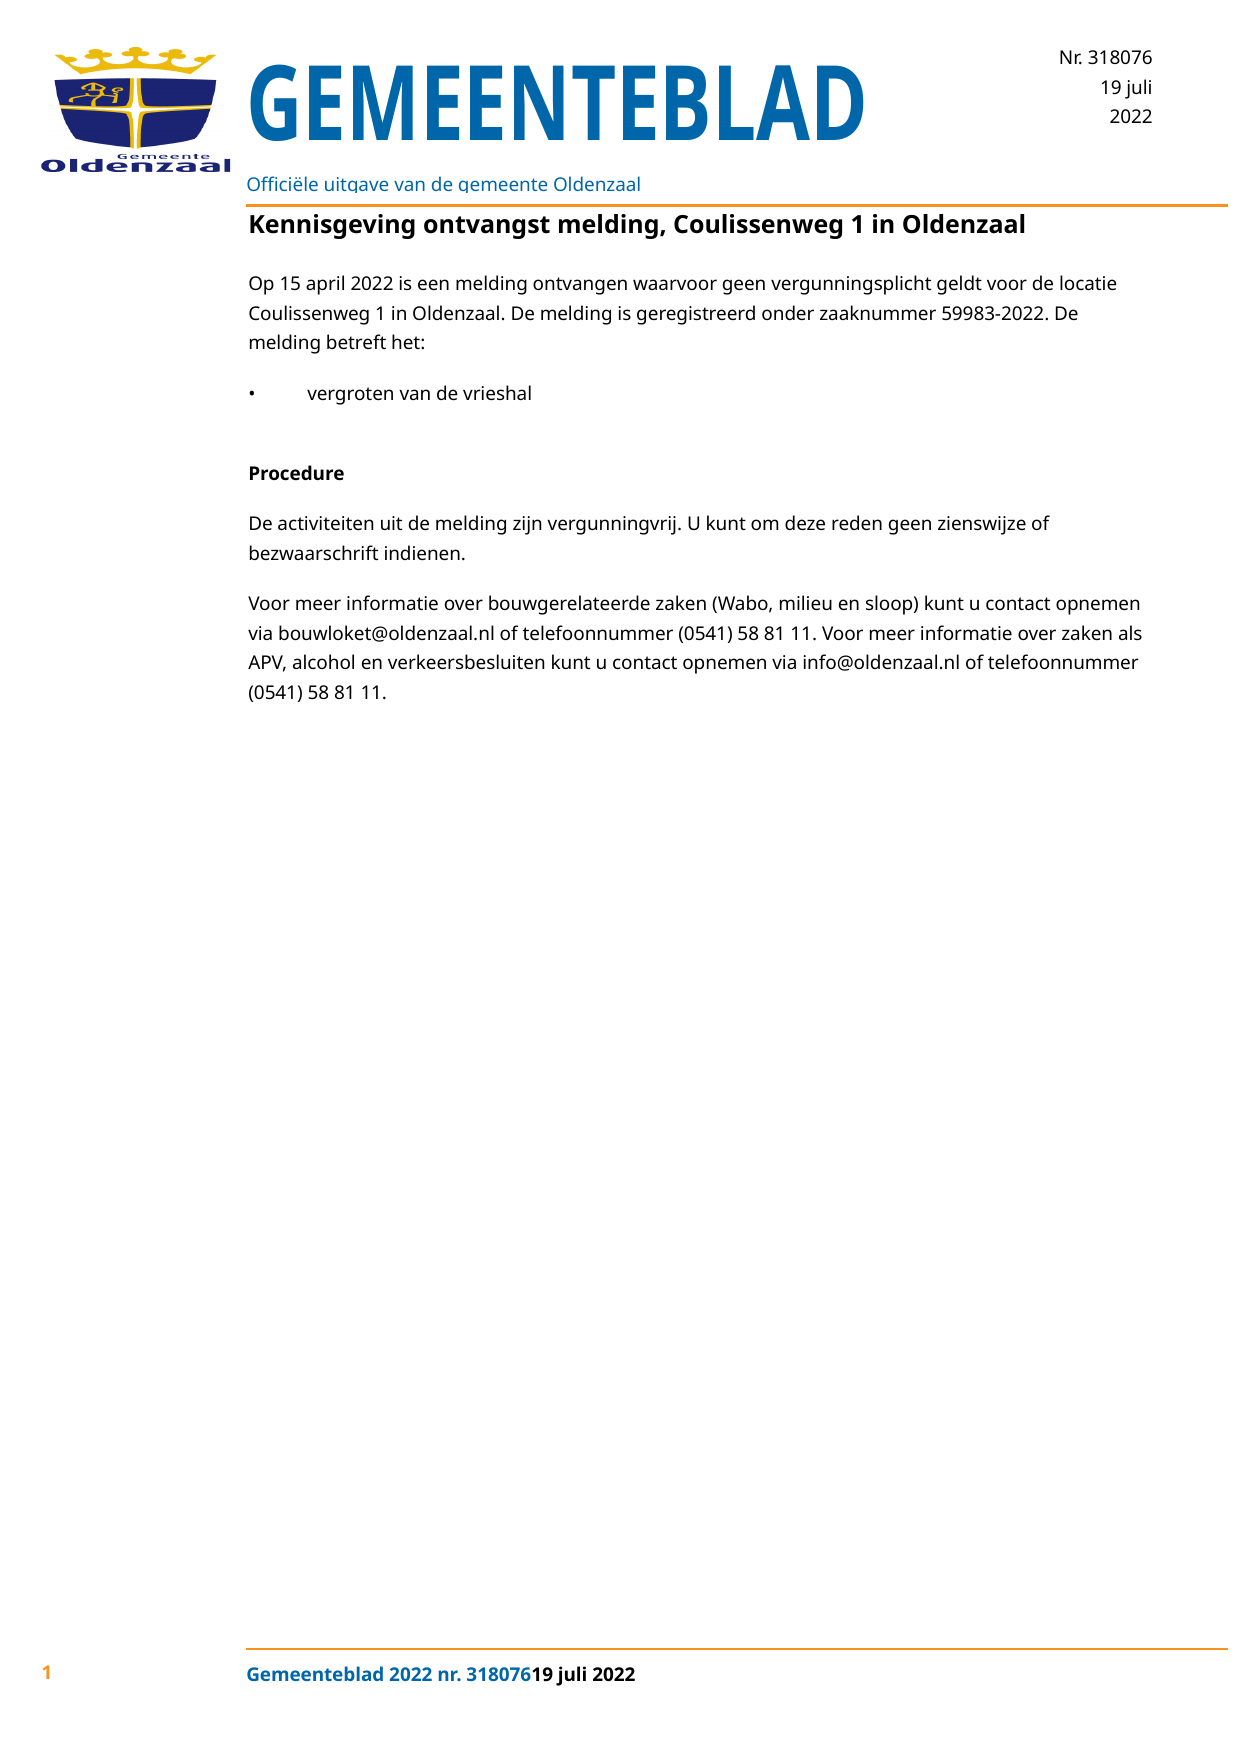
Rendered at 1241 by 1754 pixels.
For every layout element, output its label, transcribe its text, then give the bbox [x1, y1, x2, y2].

text De activiteiten uit de melding zijn vergunningvrij. U kunt om deze reden geen zienswijze of bezwaarschrift indienen. [248, 510, 1152, 566]
text Procedure [248, 460, 1152, 486]
picture [41, 47, 231, 172]
text Kennisgeving ontvangst melding, Coulissenweg 1 in Oldenzaal [248, 207, 1152, 241]
list vergroten van de vrieshal [248, 380, 1152, 406]
text Op 15 april 2022 is een melding ontvangen waarvoor geen vergunningsplicht geldt voor de locatie Coulissenweg 1 in Oldenzaal. De melding is geregistreerd onder zaaknummer 59983-2022. De melding betreft het: [248, 270, 1152, 355]
text Voor meer informatie over bouwgerelateerde zaken (Wabo, milieu en sloop) kunt u contact opnemen via bouwloket@oldenzaal.nl of telefoonnummer (0541) 58 81 11. Voor meer informatie over zaken als APV, alcohol en verkeersbesluiten kunt u contact opnemen via info@oldenzaal.nl of telefoonnummer (0541) 58 81 11. [248, 590, 1152, 705]
